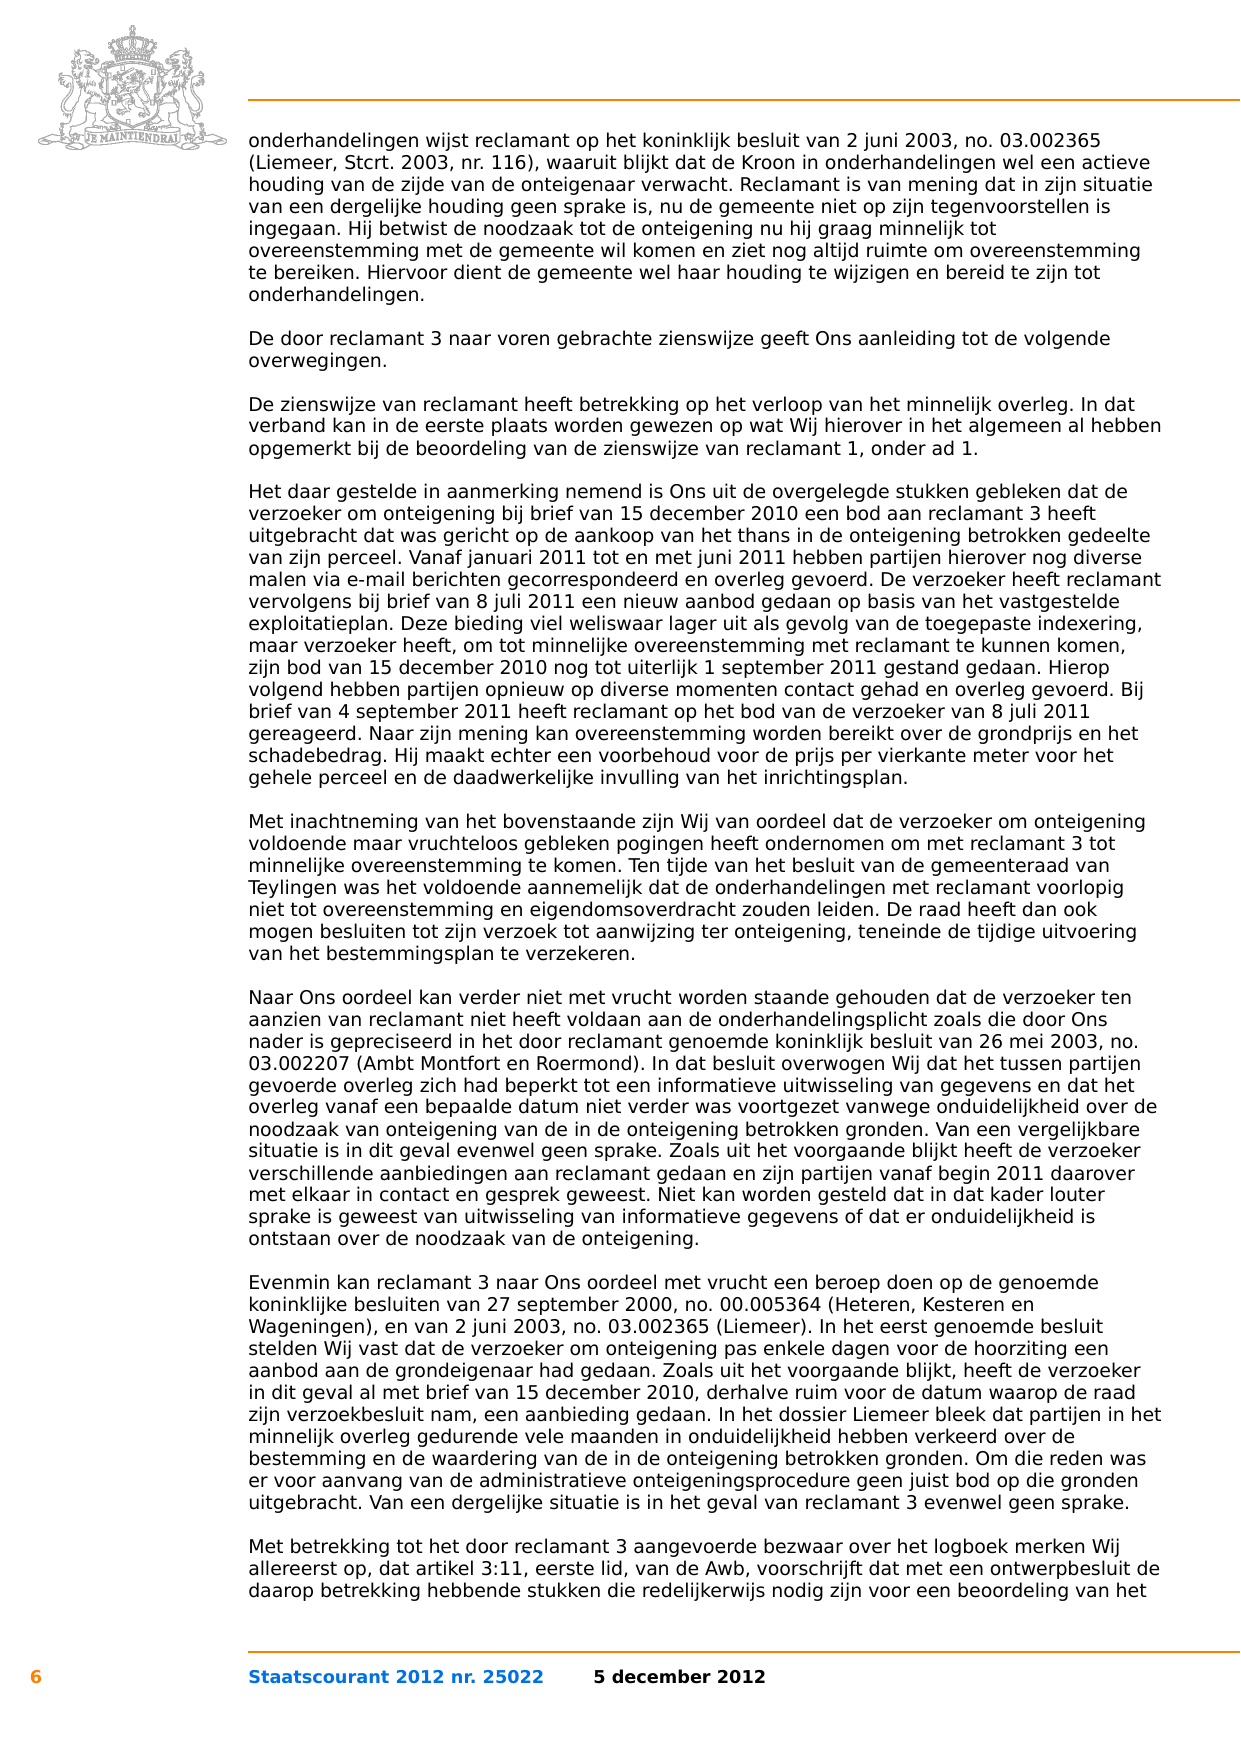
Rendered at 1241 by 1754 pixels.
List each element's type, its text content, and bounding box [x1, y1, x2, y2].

text Evenmin kan reclamant 3 naar Ons oordeel met vrucht een beroep doen op de genoemde koninklijke besluiten van 27 september 2000, no. 00.005364 (Heteren, Kesteren en Wageningen), en van 2 juni 2003, no. 03.002365 (Liemeer). In het eerst genoemde besluit stelden Wij vast dat de verzoeker om onteigening pas enkele dagen voor de hoorziting een aanbod aan de grondeigenaar had gedaan. Zoals uit het voorgaande blijkt, heeft de verzoeker in dit geval al met brief van 15 december 2010, derhalve ruim voor de datum waarop de raad zijn verzoekbesluit nam, een aanbieding gedaan. In het dossier Liemeer bleek dat partijen in het minnelijk overleg gedurende vele maanden in onduidelijkheid hebben verkeerd over de bestemming en de waardering van de in de onteigening betrokken gronden. Om die reden was er voor aanvang van de administratieve onteigeningsprocedure geen juist bod op die gronden uitgebracht. Van een dergelijke situatie is in het geval van reclamant 3 evenwel geen sprake. [248, 1272, 1163, 1514]
text onderhandelingen wijst reclamant op het koninklijk besluit van 2 juni 2003, no. 03.002365 (Liemeer, Stcrt. 2003, nr. 116), waaruit blijkt dat de Kroon in onderhandelingen wel een actieve houding van de zijde van de onteigenaar verwacht. Reclamant is van mening dat in zijn situatie van een dergelijke houding geen sprake is, nu de gemeente niet op zijn tegenvoorstellen is ingegaan. Hij betwist de noodzaak tot de onteigening nu hij graag minnelijk tot overeenstemming met de gemeente wil komen en ziet nog altijd ruimte om overeenstemming te bereiken. Hiervoor dient de gemeente wel haar houding te wijzigen en bereid te zijn tot onderhandelingen. [248, 130, 1163, 306]
picture [38, 25, 227, 150]
text Naar Ons oordeel kan verder niet met vrucht worden staande gehouden dat de verzoeker ten aanzien van reclamant niet heeft voldaan aan de onderhandelingsplicht zoals die door Ons nader is gepreciseerd in het door reclamant genoemde koninklijk besluit van 26 mei 2003, no. 03.002207 (Ambt Montfort en Roermond). In dat besluit overwogen Wij dat het tussen partijen gevoerde overleg zich had beperkt tot een informatieve uitwisseling van gegevens en dat het overleg vanaf een bepaalde datum niet verder was voortgezet vanwege onduidelijkheid over de noodzaak van onteigening van de in de onteigening betrokken gronden. Van een vergelijkbare situatie is in dit geval evenwel geen sprake. Zoals uit het voorgaande blijkt heeft de verzoeker verschillende aanbiedingen aan reclamant gedaan en zijn partijen vanaf begin 2011 daarover met elkaar in contact en gesprek geweest. Niet kan worden gesteld dat in dat kader louter sprake is geweest van uitwisseling van informatieve gegevens of dat er onduidelijkheid is ontstaan over de noodzaak van de onteigening. [248, 987, 1163, 1250]
text Het daar gestelde in aanmerking nemend is Ons uit de overgelegde stukken gebleken dat de verzoeker om onteigening bij brief van 15 december 2010 een bod aan reclamant 3 heeft uitgebracht dat was gericht op de aankoop van het thans in de onteigening betrokken gedeelte van zijn perceel. Vanaf januari 2011 tot en met juni 2011 hebben partijen hierover nog diverse malen via e-mail berichten gecorrespondeerd en overleg gevoerd. De verzoeker heeft reclamant vervolgens bij brief van 8 juli 2011 een nieuw aanbod gedaan op basis van het vastgestelde exploitatieplan. Deze bieding viel weliswaar lager uit als gevolg van de toegepaste indexering, maar verzoeker heeft, om tot minnelijke overeenstemming met reclamant te kunnen komen, zijn bod van 15 december 2010 nog tot uiterlijk 1 september 2011 gestand gedaan. Hierop volgend hebben partijen opnieuw op diverse momenten contact gehad en overleg gevoerd. Bij brief van 4 september 2011 heeft reclamant op het bod van de verzoeker van 8 juli 2011 gereageerd. Naar zijn mening kan overeenstemming worden bereikt over de grondprijs en het schadebedrag. Hij maakt echter een voorbehoud voor de prijs per vierkante meter voor het gehele perceel en de daadwerkelijke invulling van het inrichtingsplan. [248, 481, 1163, 789]
text Met betrekking tot het door reclamant 3 aangevoerde bezwaar over het logboek merken Wij allereerst op, dat artikel 3:11, eerste lid, van de Awb, voorschrijft dat met een ontwerpbesluit de daarop betrekking hebbende stukken die redelijkerwijs nodig zijn voor een beoordeling van het [248, 1536, 1163, 1602]
text Met inachtneming van het bovenstaande zijn Wij van oordeel dat de verzoeker om onteigening voldoende maar vruchteloos gebleken pogingen heeft ondernomen om met reclamant 3 tot minnelijke overeenstemming te komen. Ten tijde van het besluit van de gemeenteraad van Teylingen was het voldoende aannemelijk dat de onderhandelingen met reclamant voorlopig niet tot overeenstemming en eigendomsoverdracht zouden leiden. De raad heeft dan ook mogen besluiten tot zijn verzoek tot aanwijzing ter onteigening, teneinde de tijdige uitvoering van het bestemmingsplan te verzekeren. [248, 811, 1163, 965]
text De zienswijze van reclamant heeft betrekking op het verloop van het minnelijk overleg. In dat verband kan in de eerste plaats worden gewezen op wat Wij hierover in het algemeen al hebben opgemerkt bij de beoordeling van de zienswijze van reclamant 1, onder ad 1. [248, 393, 1163, 459]
text De door reclamant 3 naar voren gebrachte zienswijze geeft Ons aanleiding tot de volgende overwegingen. [248, 328, 1163, 372]
